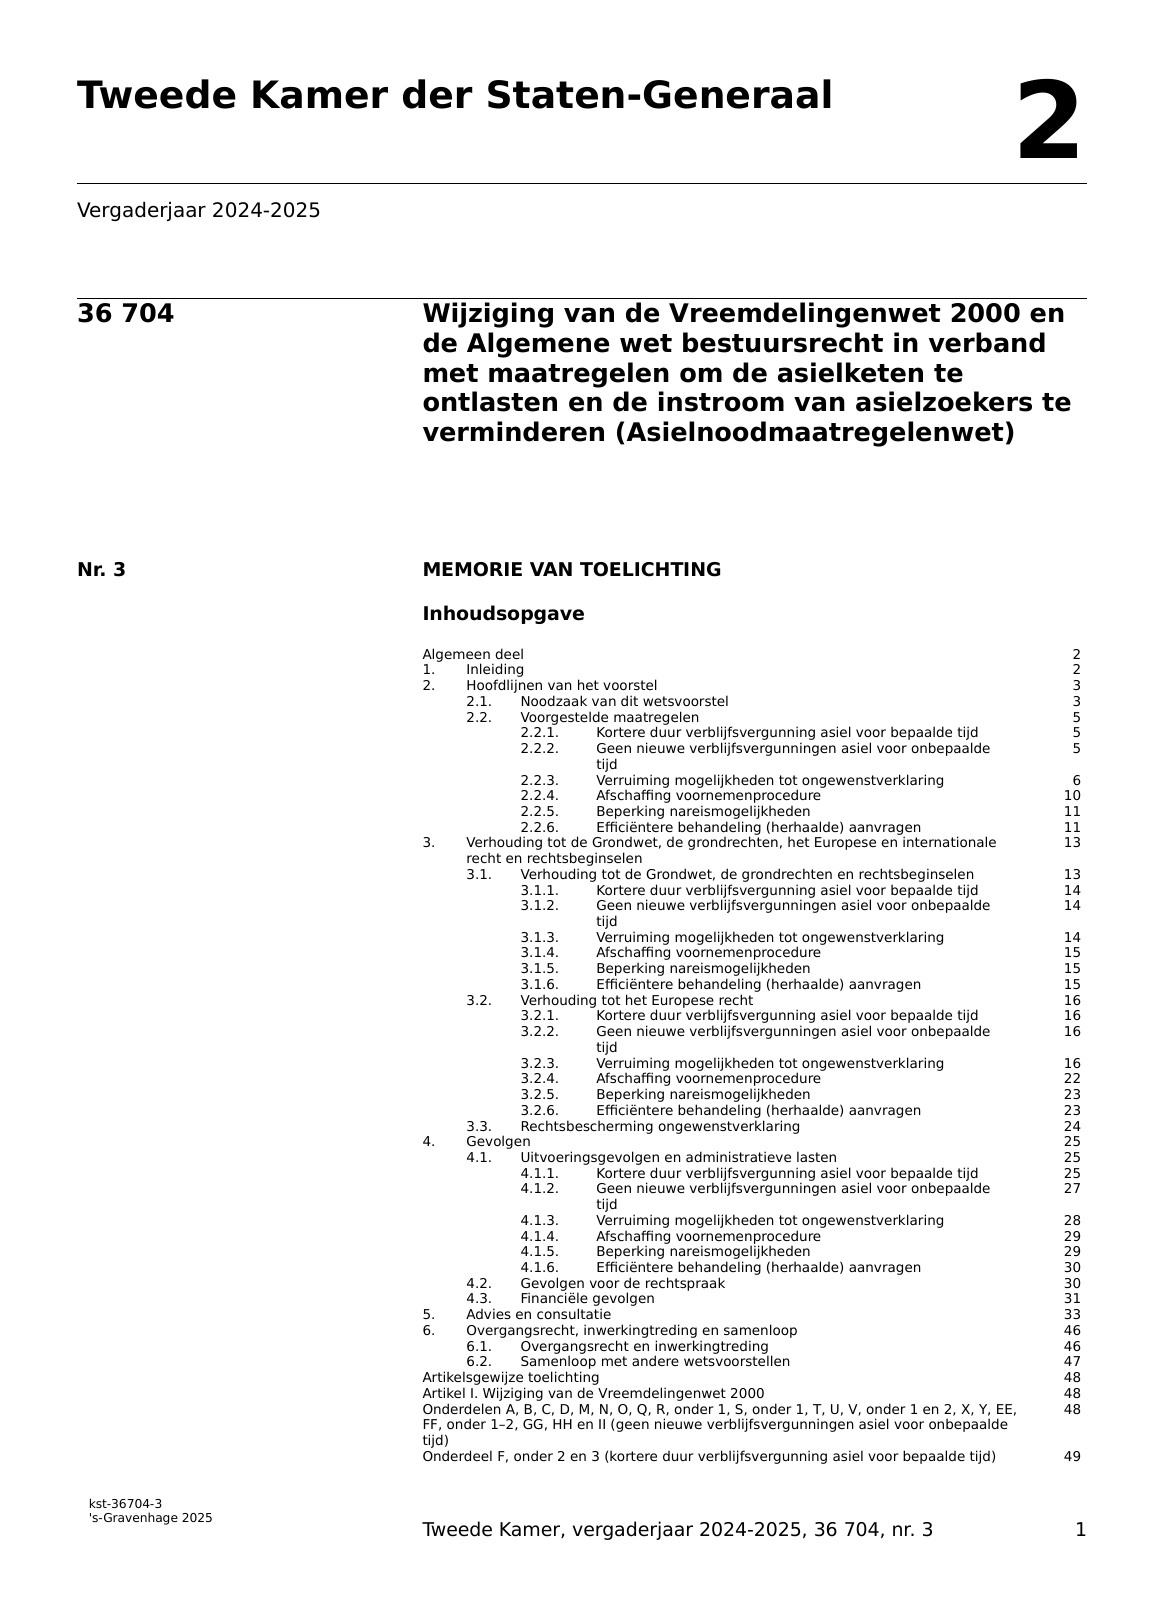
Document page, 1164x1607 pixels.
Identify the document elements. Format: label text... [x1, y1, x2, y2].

table_cell Uitvoeringsgevolgen en administratieve lasten [514, 1150, 1019, 1166]
table_cell 14 [1019, 883, 1087, 898]
table_cell Verhouding tot de Grondwet, de grondrechten, het Europese en internationale recht en rechtsbeginselen [460, 835, 1019, 867]
table_cell Verhouding tot het Europese recht [514, 993, 1019, 1008]
table_cell Efficiëntere behandeling (herhaalde) aanvragen [590, 1103, 1019, 1118]
table_cell [422, 820, 460, 835]
table_cell 2.2.3. [514, 772, 590, 788]
table_cell 29 [1019, 1229, 1087, 1244]
table_cell 6.1. [460, 1339, 514, 1354]
table_cell [422, 883, 460, 898]
table_cell 11 [1019, 820, 1087, 835]
table_cell Efficiëntere behandeling (herhaalde) aanvragen [590, 977, 1019, 992]
table_cell 14 [1019, 930, 1087, 945]
table_cell 23 [1019, 1103, 1087, 1118]
table_cell Efficiëntere behandeling (herhaalde) aanvragen [590, 1260, 1019, 1276]
table_cell [422, 961, 460, 977]
table_cell 6.2. [460, 1354, 514, 1370]
table_cell [460, 1244, 514, 1260]
table_cell 13 [1019, 835, 1087, 867]
table_cell [422, 709, 460, 725]
table_cell [422, 1008, 460, 1024]
table_cell 48 [1019, 1370, 1087, 1386]
table_cell Artikel I. Wijziging van de Vreemdelingenwet 2000 [422, 1386, 1019, 1401]
table_cell Verruiming mogelijkheden tot ongewenstverklaring [590, 1213, 1019, 1228]
table_cell [422, 977, 460, 992]
table_cell [422, 804, 460, 819]
table_cell Beperking nareismogelijkheden [590, 1087, 1019, 1103]
table_cell [460, 977, 514, 992]
table_cell 3.3. [460, 1118, 514, 1134]
table_cell 3.2.2. [514, 1024, 590, 1055]
subtitle Nr. 3 MEMORIE VAN TOELICHTING [77, 558, 1087, 580]
table_cell [460, 1181, 514, 1213]
table_cell 46 [1019, 1339, 1087, 1354]
table_cell [422, 741, 460, 772]
table_cell 3 [1019, 694, 1087, 709]
table_cell Noodzaak van dit wetsvoorstel [514, 694, 1019, 709]
table_cell 16 [1019, 1008, 1087, 1024]
table_cell 4. [422, 1134, 460, 1150]
table_cell 23 [1019, 1087, 1087, 1103]
table_cell 4.1. [460, 1150, 514, 1166]
table_cell 10 [1019, 788, 1087, 804]
table_cell 3.1.4. [514, 945, 590, 961]
table_cell [460, 1024, 514, 1055]
table_cell Verruiming mogelijkheden tot ongewenstverklaring [590, 930, 1019, 945]
table_cell Financiële gevolgen [514, 1291, 1019, 1307]
table_cell 48 [1019, 1401, 1087, 1449]
table_cell [422, 772, 460, 788]
table_cell 4.1.1. [514, 1166, 590, 1181]
table_cell [460, 1008, 514, 1024]
table_cell 4.1.6. [514, 1260, 590, 1276]
table_cell 4.2. [460, 1276, 514, 1291]
table_cell 30 [1019, 1276, 1087, 1291]
table_cell Gevolgen voor de rechtspraak [514, 1276, 1019, 1291]
subtitle Inhoudsopgave [422, 603, 1087, 624]
table_cell 27 [1019, 1181, 1087, 1213]
text 's-Gravenhage 2025 [88, 1511, 323, 1525]
text kst-36704-3 [88, 1497, 323, 1511]
table_cell 5 [1019, 741, 1087, 772]
table_cell Kortere duur verblijfsvergunning asiel voor bepaalde tijd [590, 1166, 1019, 1181]
table_cell [422, 1244, 460, 1260]
table_cell [422, 1150, 460, 1166]
table_cell [422, 945, 460, 961]
table_cell 49 [1019, 1449, 1087, 1464]
table_cell 3.1. [460, 867, 514, 882]
table_cell Kortere duur verblijfsvergunning asiel voor bepaalde tijd [590, 883, 1019, 898]
table_cell [460, 725, 514, 741]
table_cell 25 [1019, 1134, 1087, 1150]
table_cell Rechtsbescherming ongewenstverklaring [514, 1118, 1019, 1134]
table_cell Afschaffing voornemenprocedure [590, 1229, 1019, 1244]
table_cell [460, 945, 514, 961]
table_cell 3.1.6. [514, 977, 590, 992]
table_cell [460, 961, 514, 977]
table_cell Artikelsgewijze toelichting [422, 1370, 1019, 1386]
table_cell Beperking nareismogelijkheden [590, 1244, 1019, 1260]
table_cell 4.3. [460, 1291, 514, 1307]
table_cell 3.2.6. [514, 1103, 590, 1118]
table_cell 5 [1019, 709, 1087, 725]
table_cell Verhouding tot de Grondwet, de grondrechten en rechtsbeginselen [514, 867, 1019, 882]
table_cell Geen nieuwe verblijfsvergunningen asiel voor onbepaalde tijd [590, 1024, 1019, 1055]
table_cell [422, 1118, 460, 1134]
table_cell [460, 883, 514, 898]
table_cell [422, 1276, 460, 1291]
table_cell [422, 1354, 460, 1370]
table_cell 13 [1019, 867, 1087, 882]
table_cell Inleiding [460, 662, 1019, 678]
table_cell 2.2.4. [514, 788, 590, 804]
table_cell Geen nieuwe verblijfsvergunningen asiel voor onbepaalde tijd [590, 898, 1019, 929]
table_cell 16 [1019, 1055, 1087, 1071]
table_cell Efficiëntere behandeling (herhaalde) aanvragen [590, 820, 1019, 835]
table_cell [460, 1260, 514, 1276]
table_cell 25 [1019, 1166, 1087, 1181]
table_cell 47 [1019, 1354, 1087, 1370]
table_cell 3.2.3. [514, 1055, 590, 1071]
table_cell 28 [1019, 1213, 1087, 1228]
table_cell [422, 1166, 460, 1181]
table_cell [422, 788, 460, 804]
table_cell [422, 694, 460, 709]
table_cell Geen nieuwe verblijfsvergunningen asiel voor onbepaalde tijd [590, 1181, 1019, 1213]
table_cell [422, 725, 460, 741]
table_cell [460, 772, 514, 788]
table_cell [422, 1055, 460, 1071]
table_cell [460, 898, 514, 929]
table_cell 48 [1019, 1386, 1087, 1401]
table_cell [422, 1260, 460, 1276]
table_cell [460, 1229, 514, 1244]
table_cell Onderdeel F, onder 2 en 3 (kortere duur verblijfsvergunning asiel voor bepaalde tijd) [422, 1449, 1019, 1464]
table_cell Onderdelen A, B, C, D, M, N, O, Q, R, onder 1, S, onder 1, T, U, V, onder 1 en 2, X, Y, EE, FF, onder 1–2, GG, HH en II (geen nieuwe verblijfsvergunningen asiel voor onbepaalde tijd) [422, 1401, 1019, 1449]
table_cell [460, 788, 514, 804]
table_cell 15 [1019, 977, 1087, 992]
table_cell Gevolgen [460, 1134, 1019, 1150]
table_cell Verruiming mogelijkheden tot ongewenstverklaring [590, 1055, 1019, 1071]
table_cell [460, 820, 514, 835]
table_cell [460, 741, 514, 772]
table_cell 24 [1019, 1118, 1087, 1134]
table_cell [422, 1181, 460, 1213]
table_cell 2.2.6. [514, 820, 590, 835]
table_cell Verruiming mogelijkheden tot ongewenstverklaring [590, 772, 1019, 788]
table_cell 3.2.4. [514, 1071, 590, 1087]
table_cell 14 [1019, 898, 1087, 929]
table_cell 6. [422, 1323, 460, 1338]
table_cell Afschaffing voornemenprocedure [590, 1071, 1019, 1087]
table_cell 4.1.3. [514, 1213, 590, 1228]
table_cell [460, 1087, 514, 1103]
table_cell 33 [1019, 1307, 1087, 1323]
table_cell 2. [422, 678, 460, 694]
table_cell [460, 1213, 514, 1228]
table_cell [422, 898, 460, 929]
table_cell 4.1.4. [514, 1229, 590, 1244]
table_cell 11 [1019, 804, 1087, 819]
table_cell Overgangsrecht, inwerkingtreding en samenloop [460, 1323, 1019, 1338]
subtitle 36 704 Wijziging van de Vreemdelingenwet 2000 en de Algemene wet bestuursrecht in verband met maatregelen om de asielketen te ontlasten en de instroom van asielzoekers te verminderen (Asielnoodmaatregelenwet) [77, 299, 1087, 447]
table_cell [422, 1071, 460, 1087]
table_cell Samenloop met andere wetsvoorstellen [514, 1354, 1019, 1370]
table_cell 22 [1019, 1071, 1087, 1087]
table_cell [422, 1087, 460, 1103]
table_cell Kortere duur verblijfsvergunning asiel voor bepaalde tijd [590, 725, 1019, 741]
table_cell 2.2.1. [514, 725, 590, 741]
table_cell Afschaffing voornemenprocedure [590, 788, 1019, 804]
table_cell Voorgestelde maatregelen [514, 709, 1019, 725]
table_cell 3.1.2. [514, 898, 590, 929]
table_cell 29 [1019, 1244, 1087, 1260]
table_cell 5. [422, 1307, 460, 1323]
table_cell Vergaderjaar 2024-2025 [77, 184, 1087, 298]
table_cell 3.2.5. [514, 1087, 590, 1103]
table_cell [422, 867, 460, 882]
table_cell 3.1.5. [514, 961, 590, 977]
table_cell [422, 930, 460, 945]
table_header 2 [886, 59, 1087, 183]
table_cell [460, 1071, 514, 1087]
table_cell [460, 1055, 514, 1071]
table_cell Geen nieuwe verblijfsvergunningen asiel voor onbepaalde tijd [590, 741, 1019, 772]
table_cell [422, 1339, 460, 1354]
table_cell 2.2. [460, 709, 514, 725]
table_cell 2.2.5. [514, 804, 590, 819]
table_cell Overgangsrecht en inwerkingtreding [514, 1339, 1019, 1354]
table_cell 16 [1019, 993, 1087, 1008]
table_cell [422, 1024, 460, 1055]
table_cell [422, 993, 460, 1008]
table_cell 4.1.2. [514, 1181, 590, 1213]
table_header 2 [1019, 646, 1087, 662]
table_cell Beperking nareismogelijkheden [590, 804, 1019, 819]
table_cell Beperking nareismogelijkheden [590, 961, 1019, 977]
table_cell 4.1.5. [514, 1244, 590, 1260]
table_cell 3. [422, 835, 460, 867]
table_cell 15 [1019, 945, 1087, 961]
table_cell 1. [422, 662, 460, 678]
table_cell [460, 804, 514, 819]
table_cell 3 [1019, 678, 1087, 694]
table_cell [460, 1103, 514, 1118]
table_cell 3.2. [460, 993, 514, 1008]
table_cell 46 [1019, 1323, 1087, 1338]
table_cell 3.2.1. [514, 1008, 590, 1024]
table_cell Advies en consultatie [460, 1307, 1019, 1323]
table_cell 25 [1019, 1150, 1087, 1166]
table_cell 5 [1019, 725, 1087, 741]
table_cell Kortere duur verblijfsvergunning asiel voor bepaalde tijd [590, 1008, 1019, 1024]
table_cell [422, 1291, 460, 1307]
table_cell 6 [1019, 772, 1087, 788]
table_cell 2.1. [460, 694, 514, 709]
table_cell Afschaffing voornemenprocedure [590, 945, 1019, 961]
table_cell 3.1.3. [514, 930, 590, 945]
table_cell [460, 1166, 514, 1181]
table_cell 2.2.2. [514, 741, 590, 772]
table_header Tweede Kamer der Staten-Generaal [77, 59, 886, 183]
table_cell 15 [1019, 961, 1087, 977]
table_cell [422, 1213, 460, 1228]
table_cell [422, 1229, 460, 1244]
table_cell 2 [1019, 662, 1087, 678]
table_cell [422, 1103, 460, 1118]
table_cell 30 [1019, 1260, 1087, 1276]
table_header Algemeen deel [422, 646, 1019, 662]
table_cell Hoofdlijnen van het voorstel [460, 678, 1019, 694]
table_cell [460, 930, 514, 945]
table_cell 3.1.1. [514, 883, 590, 898]
table_cell 31 [1019, 1291, 1087, 1307]
table_cell 16 [1019, 1024, 1087, 1055]
